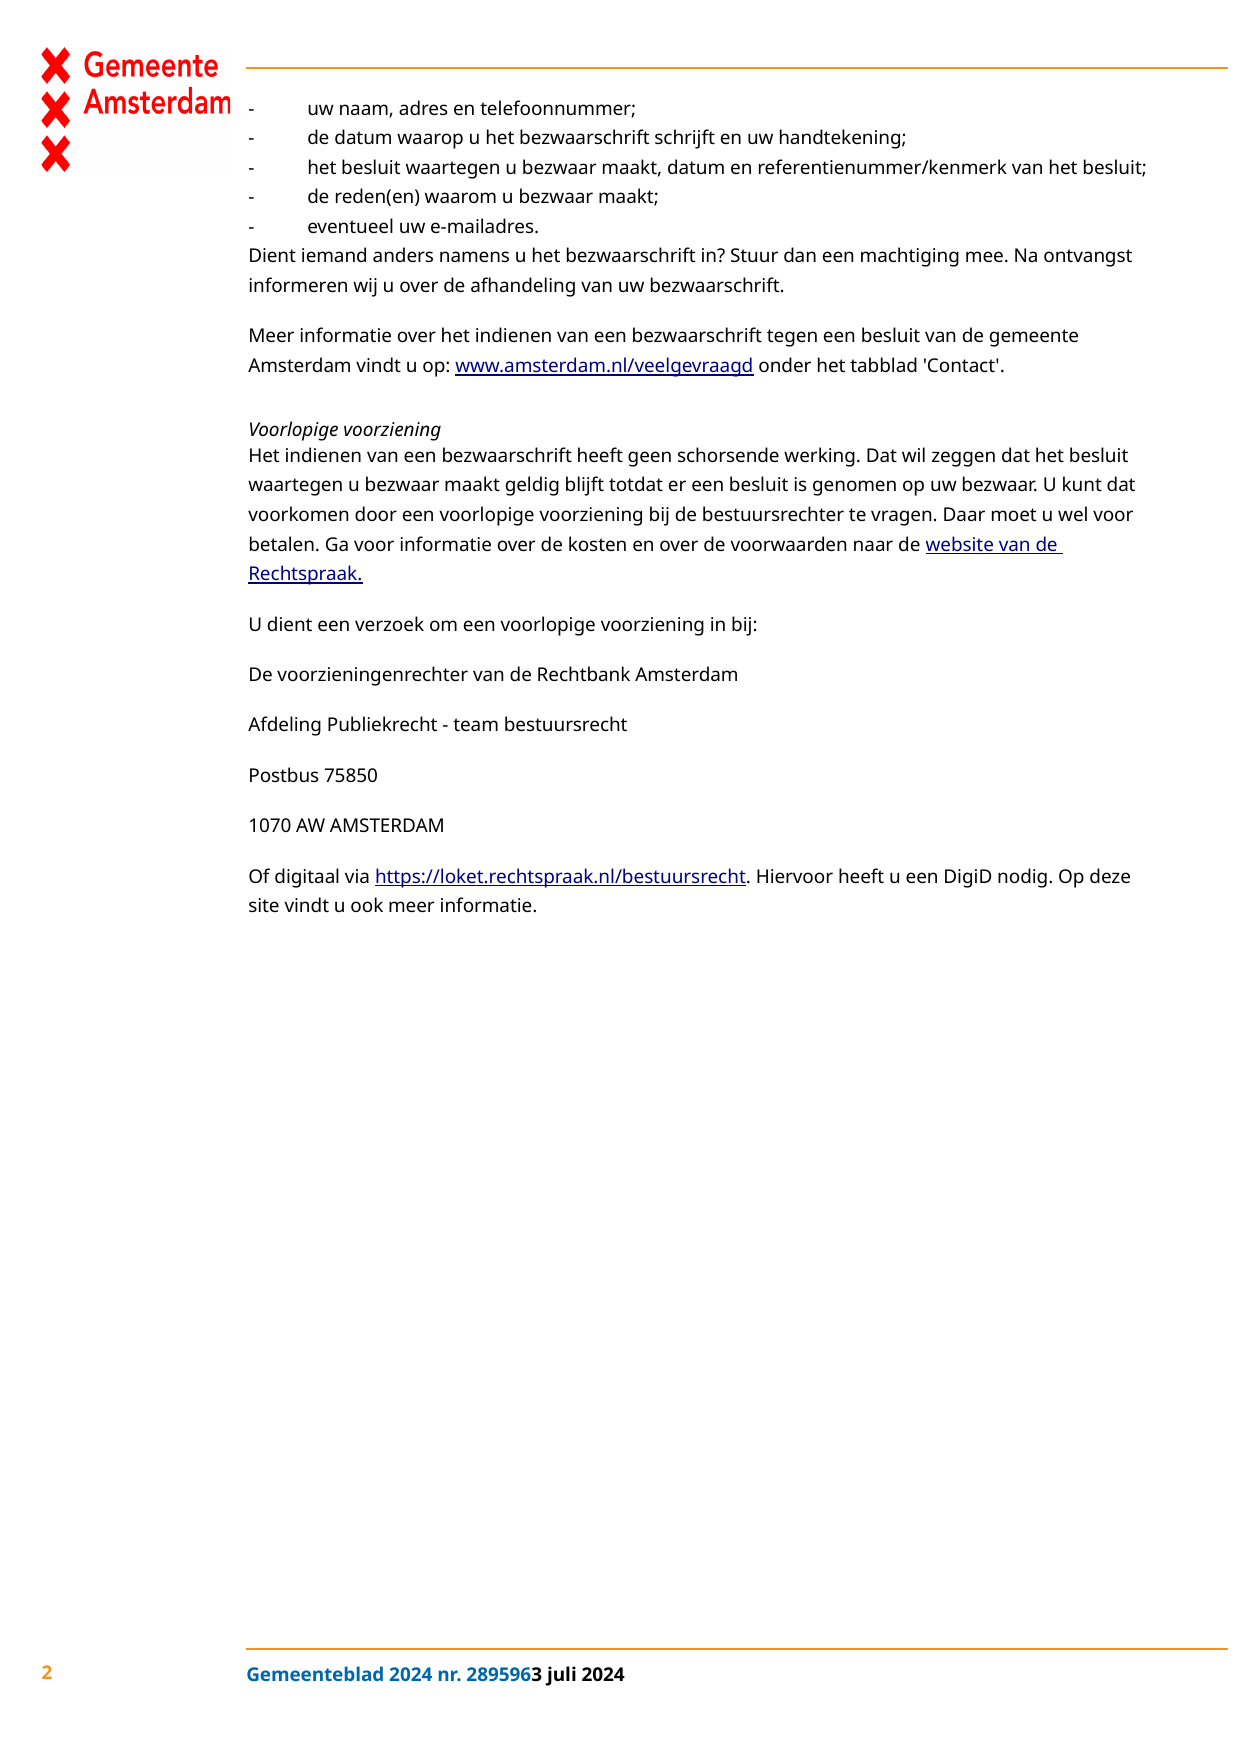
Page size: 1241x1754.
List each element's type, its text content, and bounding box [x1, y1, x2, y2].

picture [41, 47, 231, 172]
text U dient een verzoek om een voorlopige voorziening in bij: [248, 611, 1152, 636]
text De voorzieningenrechter van de Rechtbank Amsterdam [248, 661, 1152, 687]
text Voorlopige voorziening [248, 416, 1152, 442]
text Het indienen van een bezwaarschrift heeft geen schorsende werking. Dat wil zeggen dat het besluit waartegen u bezwaar maakt geldig blijft totdat er een besluit is genomen op uw bezwaar. U kunt dat voorkomen door een voorlopige voorziening bij de bestuursrechter te vragen. Daar moet u wel voor betalen. Ga voor informatie over de kosten en over de voorwaarden naar de website van de Rechtspraak. [248, 442, 1152, 586]
text Meer informatie over het indienen van een bezwaarschrift tegen een besluit van de gemeente Amsterdam vindt u op: www.amsterdam.nl/veelgevraagd onder het tabblad 'Contact'. [248, 323, 1152, 378]
text 1070 AW AMSTERDAM [248, 812, 1152, 838]
list de datum waarop u het bezwaarschrift schrijft en uw handtekening; [248, 124, 1152, 150]
list eventueel uw e-mailadres. [248, 213, 1152, 239]
text Afdeling Publiekrecht - team bestuursrecht [248, 712, 1152, 737]
list de reden(en) waarom u bezwaar maakt; [248, 183, 1152, 209]
text Dient iemand anders namens u het bezwaarschrift in? Stuur dan een machtiging mee. Na ontvangst informeren wij u over de afhandeling van uw bezwaarschrift. [248, 243, 1152, 298]
text Of digitaal via https://loket.rechtspraak.nl/bestuursrecht. Hiervoor heeft u een DigiD nodig. Op deze site vindt u ook meer informatie. [248, 863, 1152, 918]
list uw naam, adres en telefoonnummer; [248, 95, 1152, 121]
text Postbus 75850 [248, 762, 1152, 788]
list het besluit waartegen u bezwaar maakt, datum en referentienummer/kenmerk van het besluit; [248, 154, 1152, 180]
